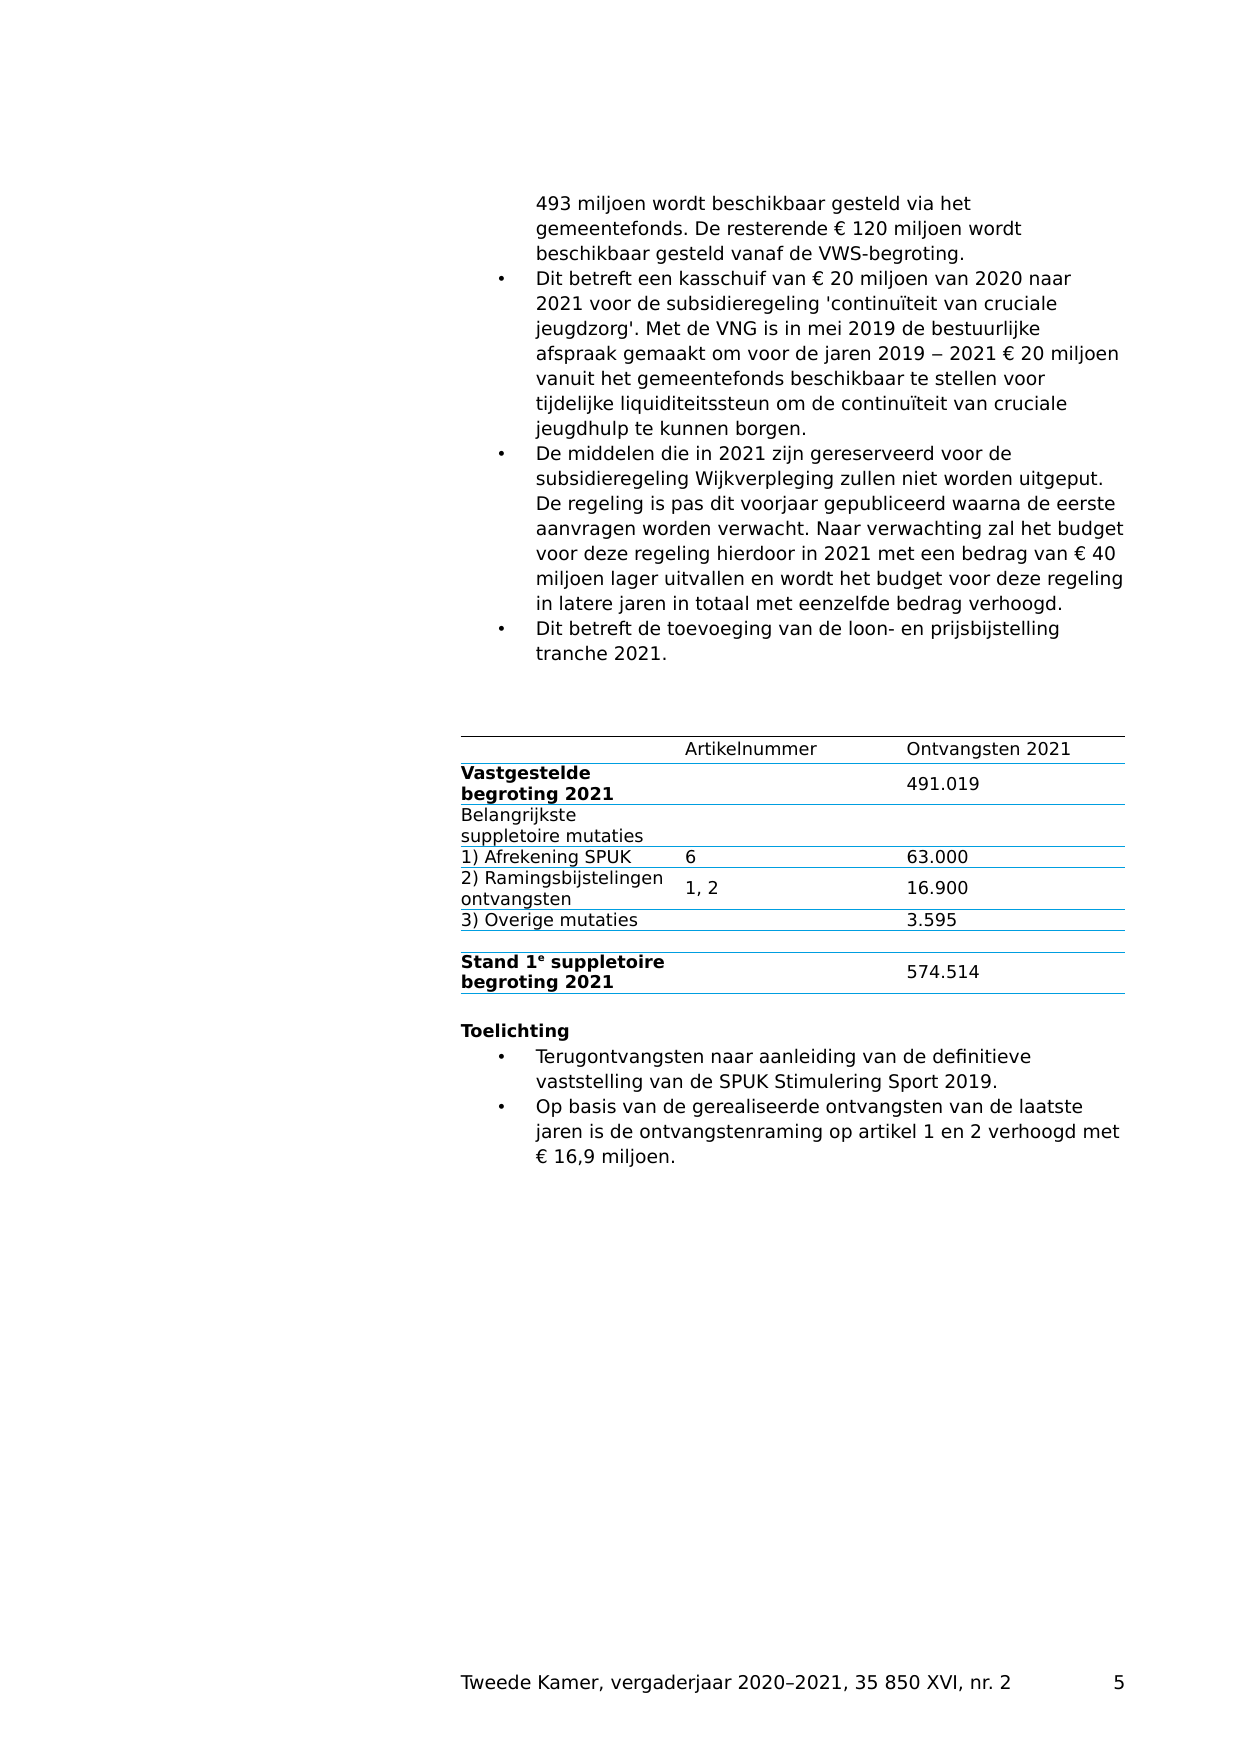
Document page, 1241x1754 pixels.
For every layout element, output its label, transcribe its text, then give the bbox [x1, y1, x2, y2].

table_cell 3) Overige mutaties [461, 910, 682, 930]
table_cell 16.900 [904, 868, 1125, 909]
table_cell 6 [682, 847, 903, 867]
table_cell [461, 737, 682, 763]
list Terugontvangsten naar aanleiding van de definitieve vaststelling van de SPUK Stimulering Sport 2019. [498, 1044, 1125, 1094]
table_cell Stand 1e suppletoire begroting 2021 [461, 953, 682, 993]
table_cell [904, 931, 1125, 951]
table_cell [461, 931, 682, 951]
text Toelichting [461, 1019, 1125, 1042]
table_cell 1) Afrekening SPUK [461, 847, 682, 867]
table_cell 574.514 [904, 953, 1125, 993]
table_header Tabel 2 Belangrijkste suppletoire ontvangstenmutaties 2021 (Eerste suppletoire begroting) (bedragen x € 1.000) [461, 688, 1125, 736]
table_cell Vastgestelde begroting 2021 [461, 764, 682, 804]
list Dit betreft een kasschuif van € 20 miljoen van 2020 naar 2021 voor de subsidieregeling 'continuïteit van cruciale jeugdzorg'. Met de VNG is in mei 2019 de bestuurlijke afspraak gemaakt om voor de jaren 2019 ‒ 2021 € 20 miljoen vanuit het gemeentefonds beschikbaar te stellen voor tijdelijke liquiditeitssteun om de continuïteit van cruciale jeugdhulp te kunnen borgen. [498, 266, 1125, 441]
table_cell [682, 764, 903, 804]
table_cell [682, 953, 903, 993]
list Dit betreft de toevoeging van de loon- en prijsbijstelling tranche 2021. [498, 616, 1125, 666]
table_cell Artikelnummer [682, 737, 903, 763]
list Op basis van de gerealiseerde ontvangsten van de laatste jaren is de ontvangstenraming op artikel 1 en 2 verhoogd met € 16,9 miljoen. [498, 1094, 1125, 1169]
table_cell 2) Ramingsbijstelingen ontvangsten [461, 868, 682, 909]
table_cell 1, 2 [682, 868, 903, 909]
list 493 miljoen wordt beschikbaar gesteld via het gemeentefonds. De resterende € 120 miljoen wordt beschikbaar gesteld vanaf de VWS-begroting. [498, 191, 1125, 266]
table_cell Belangrijkste suppletoire mutaties [461, 805, 682, 846]
list De middelen die in 2021 zijn gereserveerd voor de subsidieregeling Wijkverpleging zullen niet worden uitgeput. De regeling is pas dit voorjaar gepubliceerd waarna de eerste aanvragen worden verwacht. Naar verwachting zal het budget voor deze regeling hierdoor in 2021 met een bedrag van € 40 miljoen lager uitvallen en wordt het budget voor deze regeling in latere jaren in totaal met eenzelfde bedrag verhoogd. [498, 441, 1125, 616]
table_cell Ontvangsten 2021 [904, 737, 1125, 763]
table_cell 491.019 [904, 764, 1125, 804]
table_cell [904, 805, 1125, 846]
table_cell [682, 805, 903, 846]
table_cell 3.595 [904, 910, 1125, 930]
table_cell [682, 931, 903, 951]
table_cell 63.000 [904, 847, 1125, 867]
table_cell [682, 910, 903, 930]
